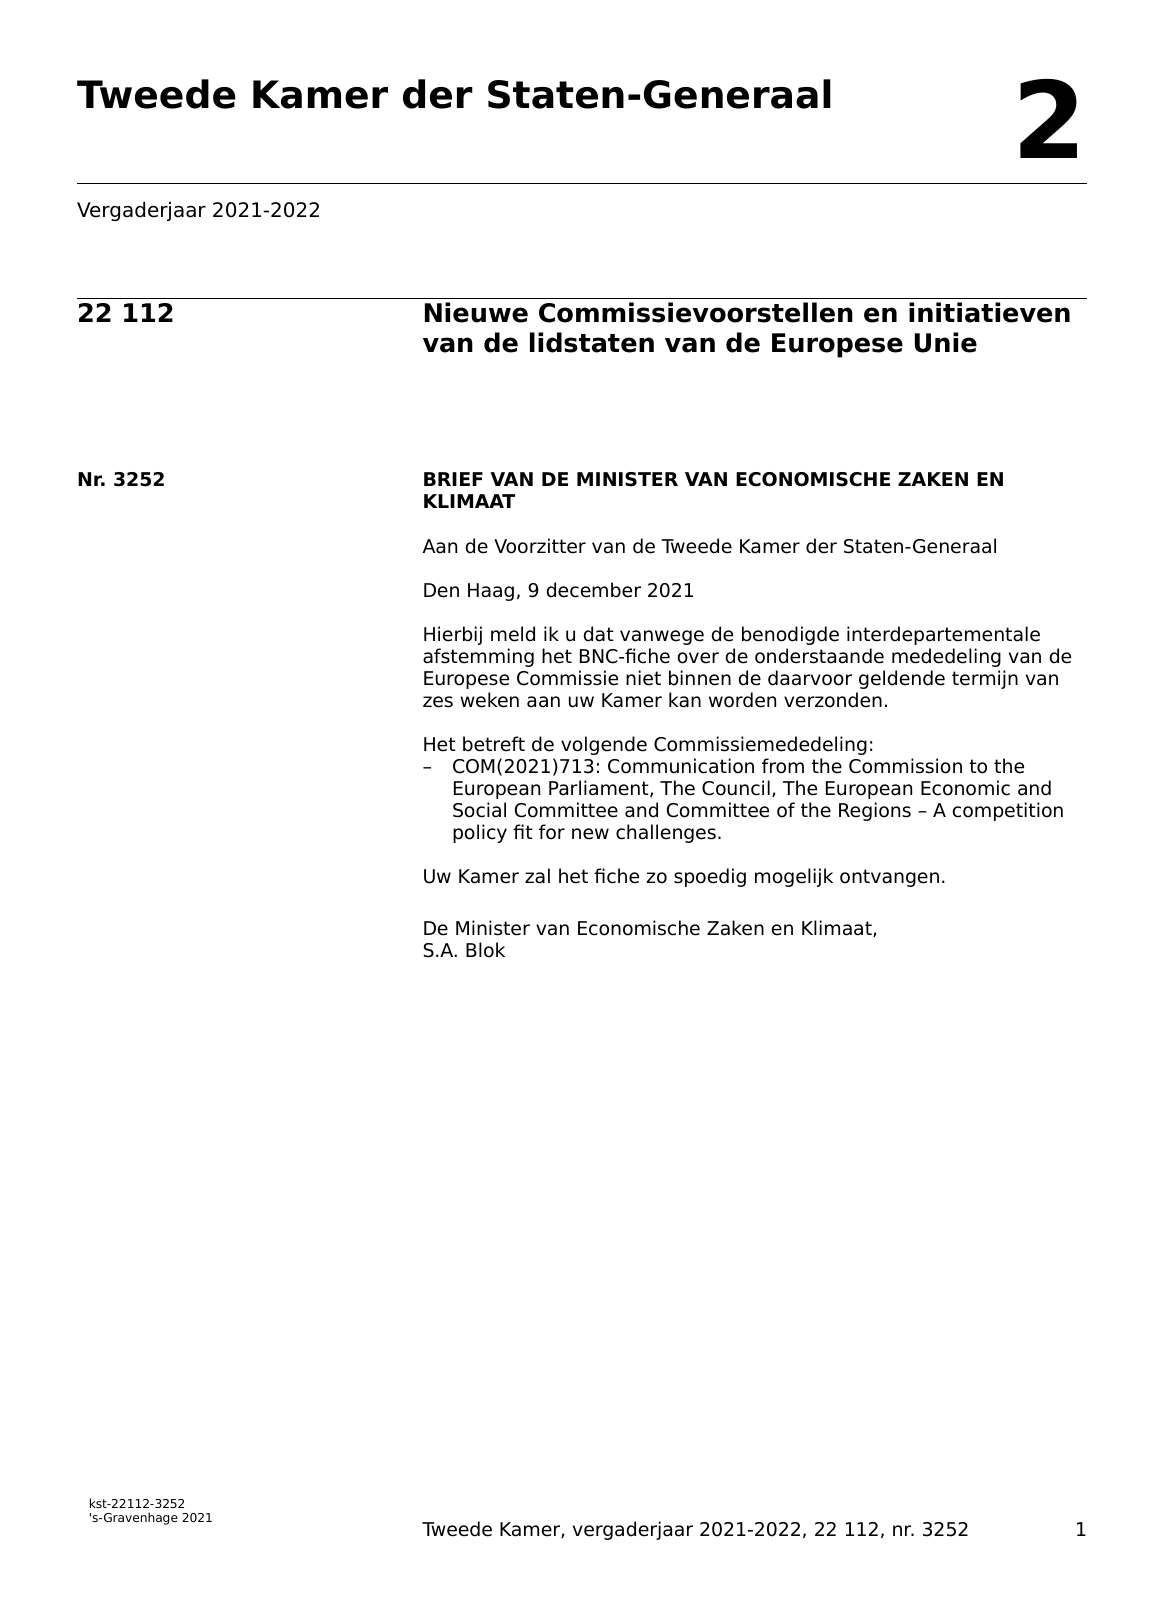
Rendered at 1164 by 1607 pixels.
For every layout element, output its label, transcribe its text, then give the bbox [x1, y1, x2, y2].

text 's-Gravenhage 2021 [88, 1511, 323, 1525]
table_header 2 [886, 59, 1087, 183]
text Den Haag, 9 december 2021 [422, 580, 1087, 602]
table_header Tweede Kamer der Staten-Generaal [77, 59, 886, 183]
text Uw Kamer zal het fiche zo spoedig mogelijk ontvangen. [422, 866, 1087, 888]
table_cell Vergaderjaar 2021-2022 [77, 184, 1087, 298]
text Hierbij meld ik u dat vanwege de benodigde interdepartementale afstemming het BNC-fiche over de onderstaande mededeling van de Europese Commissie niet binnen de daarvoor geldende termijn van zes weken aan uw Kamer kan worden verzonden. [422, 624, 1087, 712]
subtitle 22 112 Nieuwe Commissievoorstellen en initiatieven van de lidstaten van de Europese Unie [77, 299, 1087, 358]
subtitle Nr. 3252 BRIEF VAN DE MINISTER VAN ECONOMISCHE ZAKEN EN KLIMAAT [77, 469, 1087, 513]
text kst-22112-3252 [88, 1497, 323, 1511]
text De Minister van Economische Zaken en Klimaat, S.A. Blok [422, 918, 1087, 962]
text Het betreft de volgende Commissiemededeling: [422, 734, 1087, 756]
text – COM(2021)713: Communication from the Commission to the European Parliament, The Council, The European Economic and Social Committee and Committee of the Regions – A competition policy fit for new challenges. [422, 756, 1087, 844]
text Aan de Voorzitter van de Tweede Kamer der Staten-Generaal [422, 536, 1087, 557]
